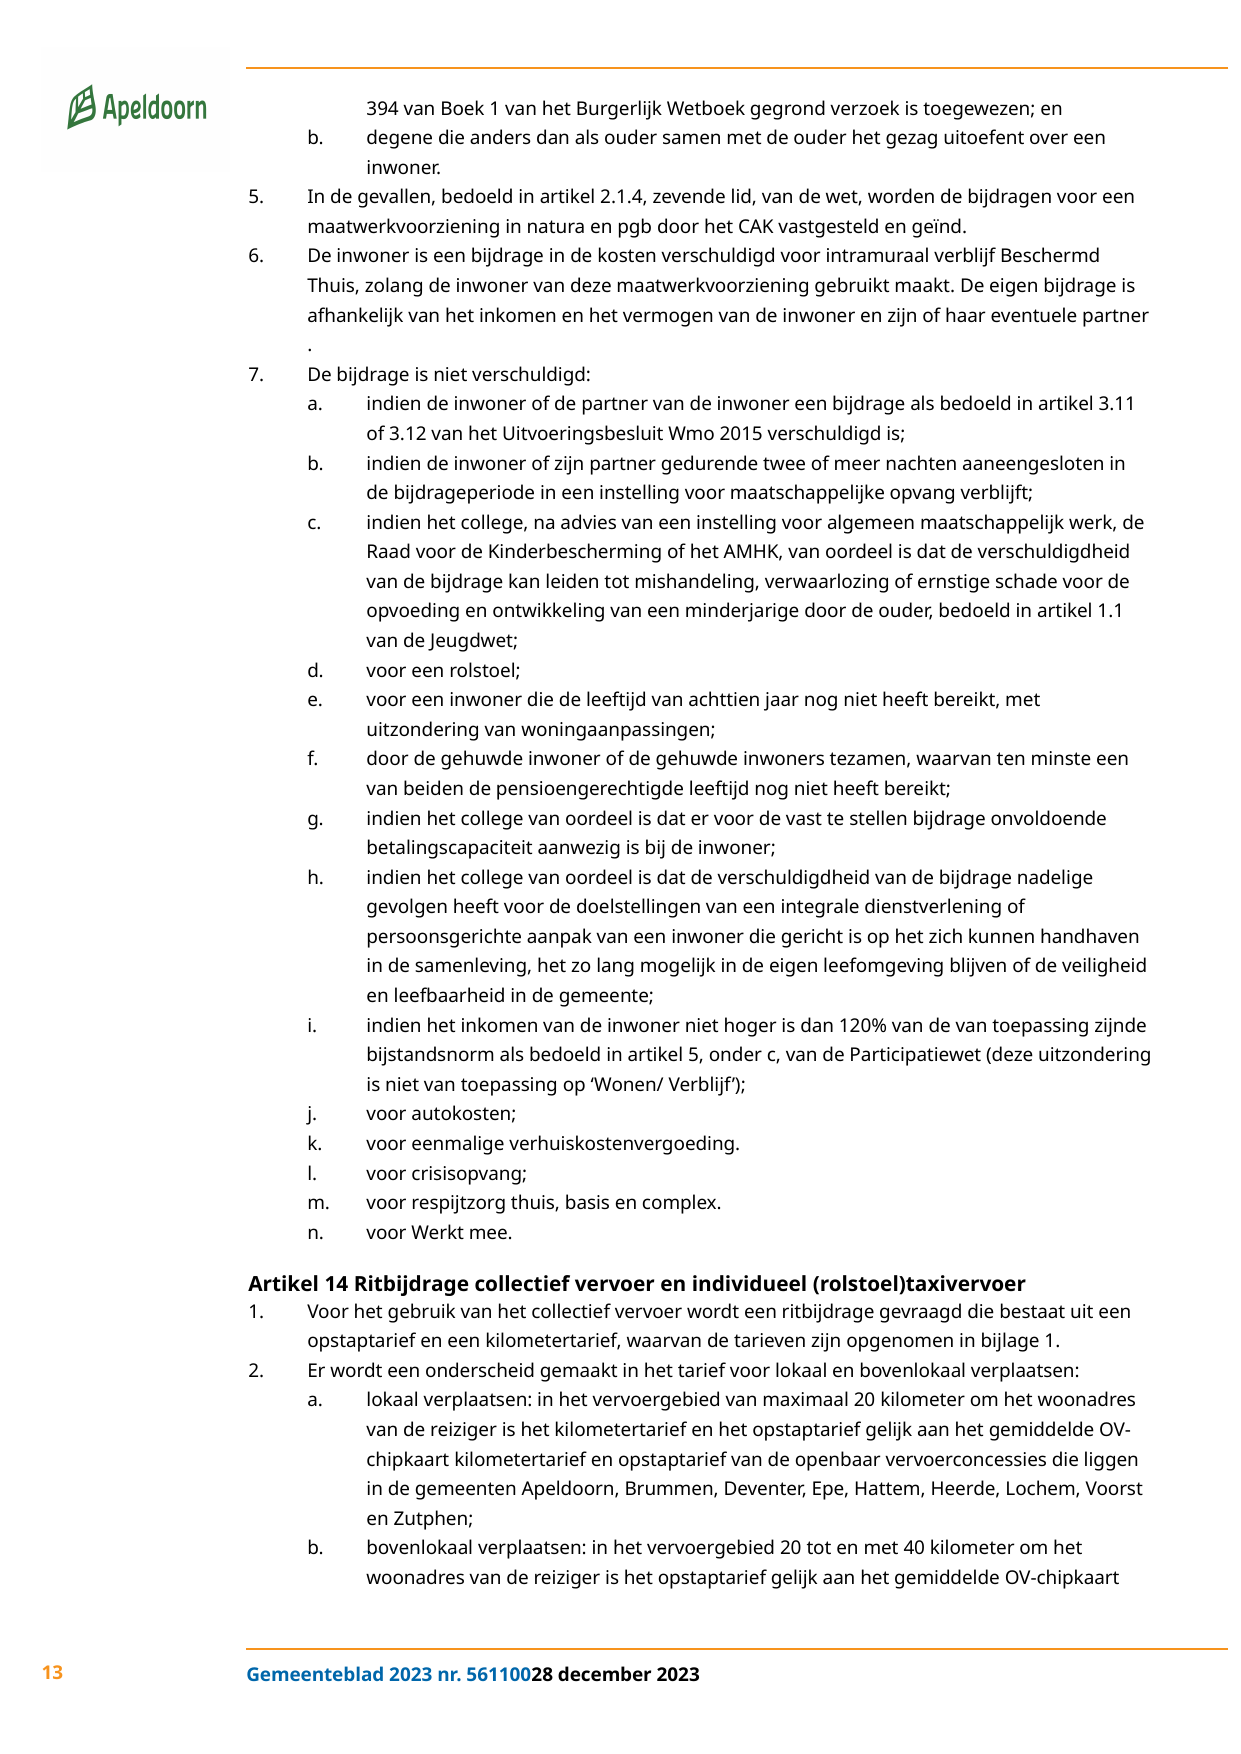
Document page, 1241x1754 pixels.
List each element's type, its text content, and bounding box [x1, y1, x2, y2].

list degene die anders dan als ouder samen met de ouder het gezag uitoefent over een inwoner. [307, 124, 1152, 180]
list voor een inwoner die de leeftijd van achttien jaar nog niet heeft bereikt, met uitzondering van woningaanpassingen; [307, 686, 1152, 742]
list indien de inwoner of de partner van de inwoner een bijdrage als bedoeld in artikel 3.11 of 3.12 van het Uitvoeringsbesluit Wmo 2015 verschuldigd is; [307, 391, 1152, 446]
list Voor het gebruik van het collectief vervoer wordt een ritbijdrage gevraagd die bestaat uit een opstaptarief en een kilometertarief, waarvan de tarieven zijn opgenomen in bijlage 1. [248, 1298, 1152, 1353]
list indien het inkomen van de inwoner niet hoger is dan 120% van de van toepassing zijnde bijstandsnorm als bedoeld in artikel 5, onder c, van de Participatiewet (deze uitzondering is niet van toepassing op ‘Wonen/ Verblijf’); [307, 1012, 1152, 1097]
list indien het college van oordeel is dat er voor de vast te stellen bijdrage onvoldoende betalingscapaciteit aanwezig is bij de inwoner; [307, 805, 1152, 860]
list lokaal verplaatsen: in het vervoergebied van maximaal 20 kilometer om het woonadres van de reiziger is het kilometertarief en het opstaptarief gelijk aan het gemiddelde OV-chipkaart kilometertarief en opstaptarief van de openbaar vervoerconcessies die liggen in de gemeenten Apeldoorn, Brummen, Deventer, Epe, Hattem, Heerde, Lochem, Voorst en Zutphen; [307, 1387, 1152, 1531]
list door de gehuwde inwoner of de gehuwde inwoners tezamen, waarvan ten minste een van beiden de pensioengerechtigde leeftijd nog niet heeft bereikt; [307, 746, 1152, 801]
list voor eenmalige verhuiskostenvergoeding. [307, 1130, 1152, 1156]
list De inwoner is een bijdrage in de kosten verschuldigd voor intramuraal verblijf Beschermd Thuis, zolang de inwoner van deze maatwerkvoorziening gebruikt maakt. De eigen bijdrage is afhankelijk van het inkomen en het vermogen van de inwoner en zijn of haar eventuele partner . [248, 243, 1152, 357]
list voor crisisopvang; [307, 1160, 1152, 1186]
picture [41, 47, 231, 172]
text Artikel 14 Ritbijdrage collectief vervoer en individueel (rolstoel)taxivervoer [248, 1269, 1152, 1298]
list indien de inwoner of zijn partner gedurende twee of meer nachten aaneengesloten in de bijdrageperiode in een instelling voor maatschappelijke opvang verblijft; [307, 450, 1152, 505]
list indien het college van oordeel is dat de verschuldigdheid van de bijdrage nadelige gevolgen heeft voor de doelstellingen van een integrale dienstverlening of persoonsgerichte aanpak van een inwoner die gericht is op het zich kunnen handhaven in de samenleving, het zo lang mogelijk in de eigen leefomgeving blijven of de veiligheid en leefbaarheid in de gemeente; [307, 864, 1152, 1008]
list bovenlokaal verplaatsen: in het vervoergebied 20 tot en met 40 kilometer om het woonadres van de reiziger is het opstaptarief gelijk aan het gemiddelde OV-chipkaart [307, 1534, 1152, 1590]
list voor Werkt mee. [307, 1219, 1152, 1245]
list indien het college, na advies van een instelling voor algemeen maatschappelijk werk, de Raad voor de Kinderbescherming of het AMHK, van oordeel is dat de verschuldigdheid van de bijdrage kan leiden tot mishandeling, verwaarlozing of ernstige schade voor de opvoeding en ontwikkeling van een minderjarige door de ouder, bedoeld in artikel 1.1 van de Jeugdwet; [307, 509, 1152, 653]
list voor respijtzorg thuis, basis en complex. [307, 1189, 1152, 1215]
list In de gevallen, bedoeld in artikel 2.1.4, zevende lid, van de wet, worden de bijdragen voor een maatwerkvoorziening in natura en pgb door het CAK vastgesteld en geïnd. [248, 183, 1152, 239]
list voor een rolstoel; [307, 657, 1152, 683]
list voor autokosten; [307, 1101, 1152, 1126]
list Er wordt een onderscheid gemaakt in het tarief voor lokaal en bovenlokaal verplaatsen: [248, 1357, 1152, 1383]
list 394 van Boek 1 van het Burgerlijk Wetboek gegrond verzoek is toegewezen; en [307, 95, 1152, 121]
list De bijdrage is niet verschuldigd: [248, 361, 1152, 387]
